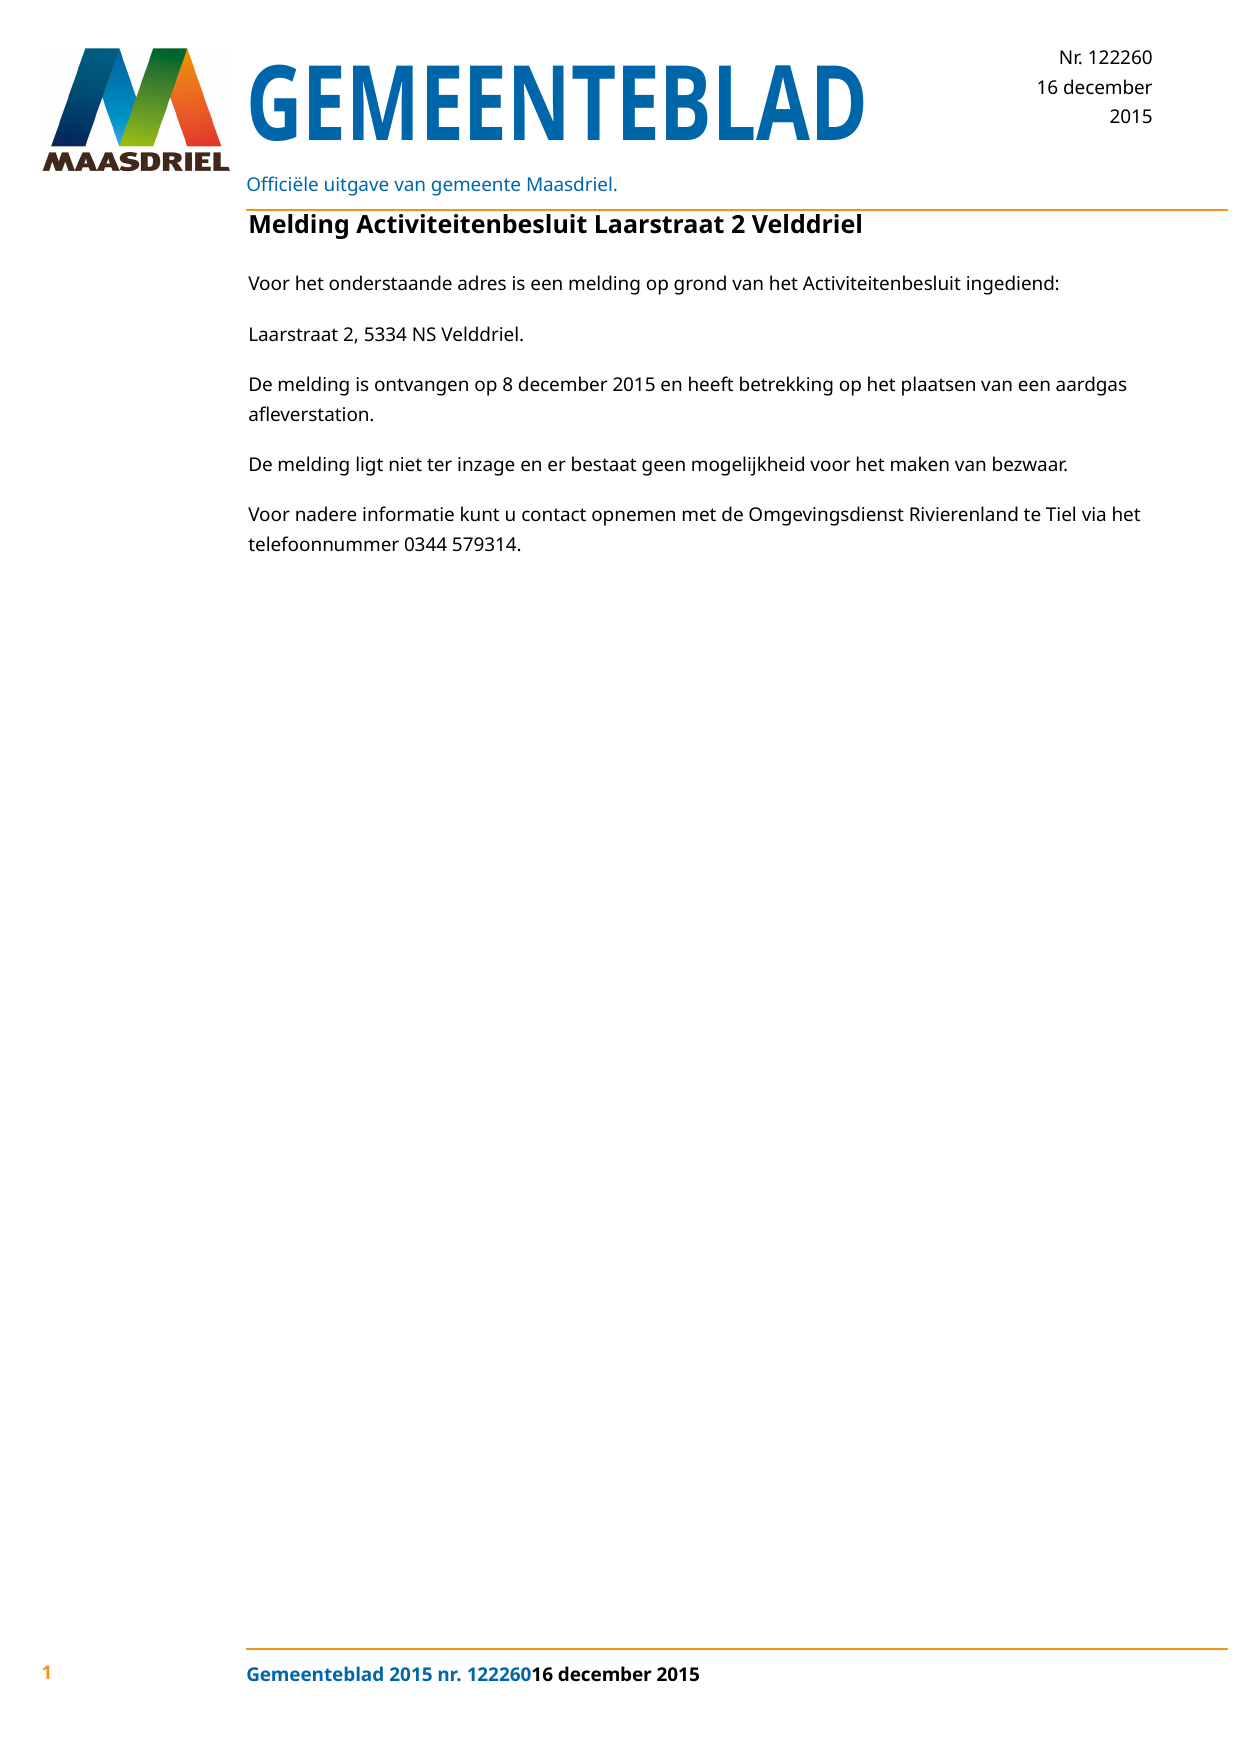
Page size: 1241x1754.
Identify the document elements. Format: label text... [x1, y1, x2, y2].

text Melding Activiteitenbesluit Laarstraat 2 Velddriel [248, 211, 1152, 241]
text Voor nadere informatie kunt u contact opnemen met de Omgevingsdienst Rivierenland te Tiel via het telefoonnummer 0344 579314. [248, 502, 1152, 557]
text De melding ligt niet ter inzage en er bestaat geen mogelijkheid voor het maken van bezwaar. [248, 451, 1152, 477]
text Laarstraat 2, 5334 NS Velddriel. [248, 321, 1152, 346]
text Voor het onderstaande adres is een melding op grond van het Activiteitenbesluit ingediend: [248, 270, 1152, 296]
picture [41, 47, 231, 172]
text De melding is ontvangen op 8 december 2015 en heeft betrekking op het plaatsen van een aardgas afleverstation. [248, 371, 1152, 426]
